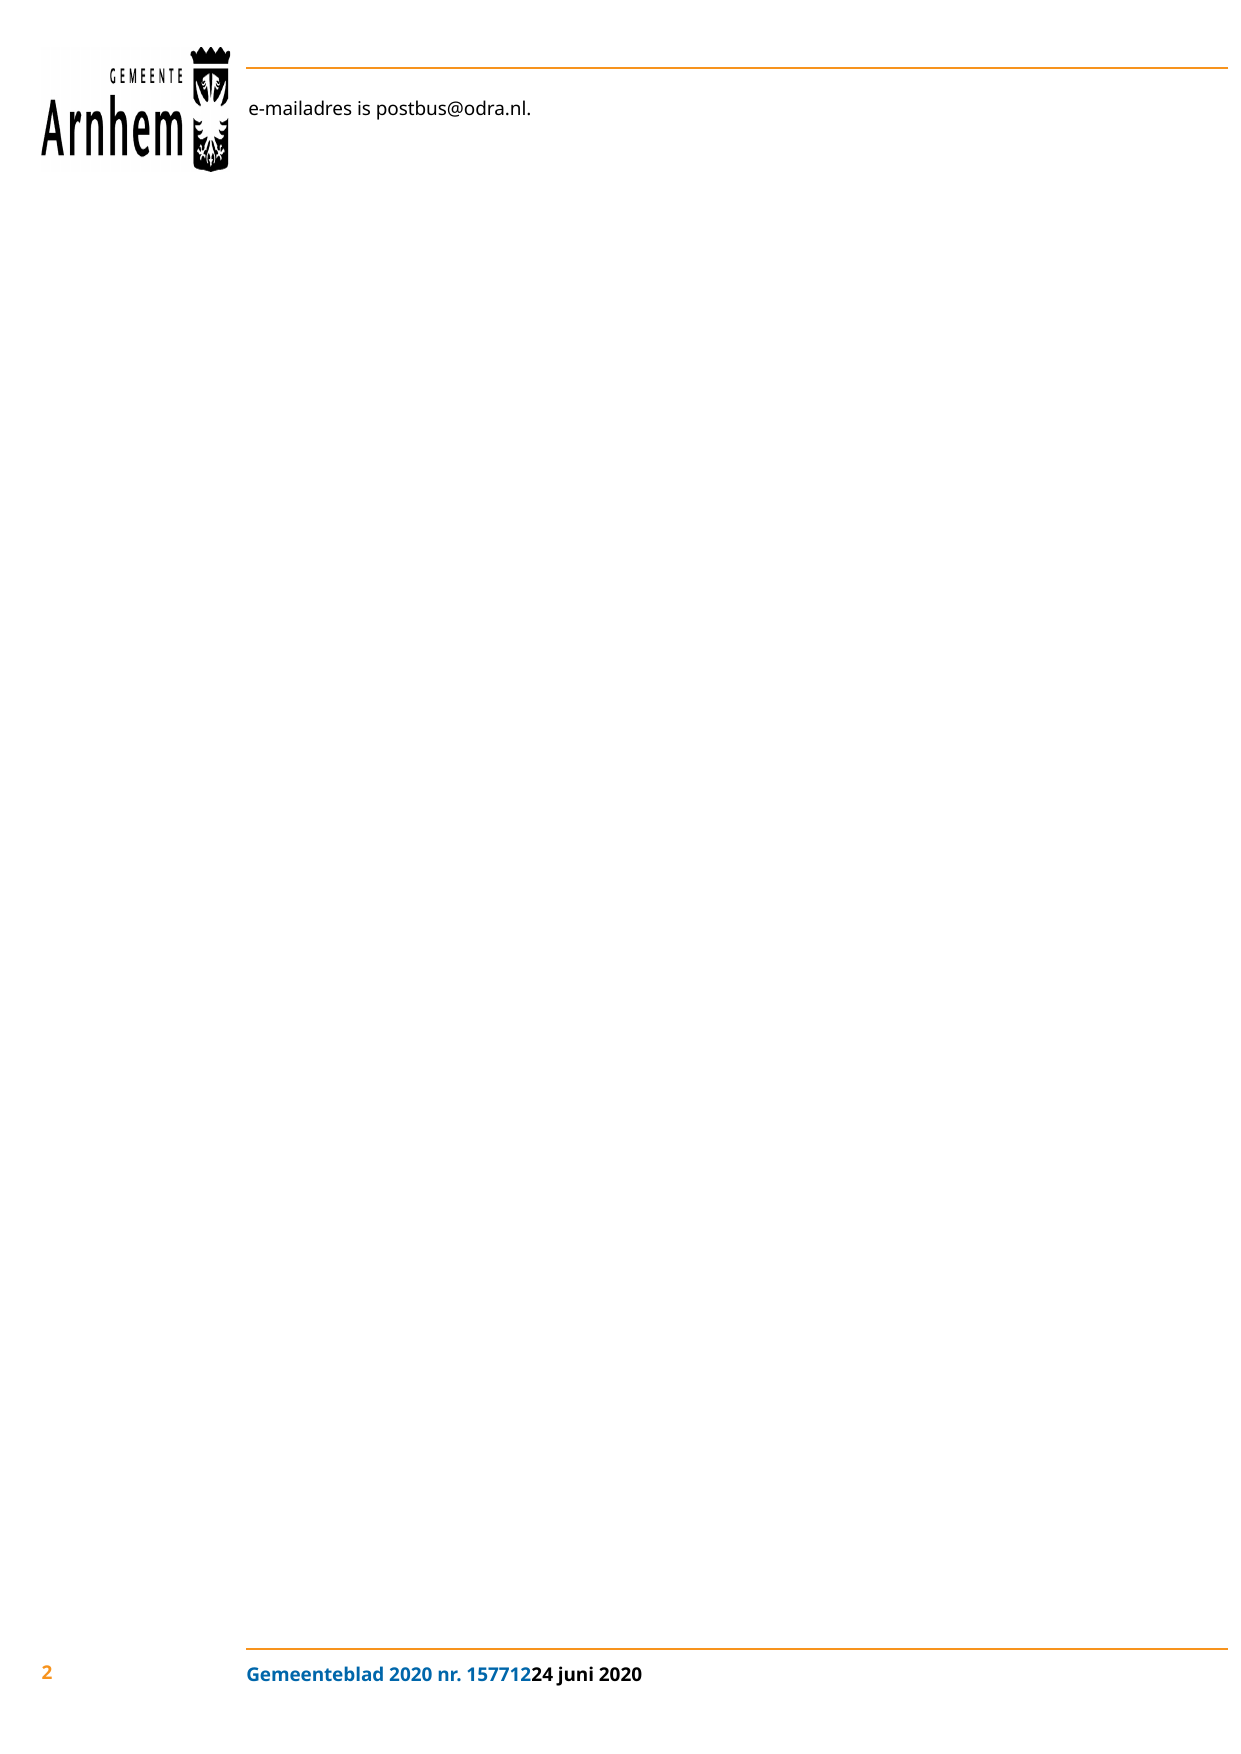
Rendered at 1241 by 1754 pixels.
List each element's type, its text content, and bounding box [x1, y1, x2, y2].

picture [41, 47, 231, 172]
text e-mailadres is postbus@odra.nl. [248, 95, 1152, 121]
